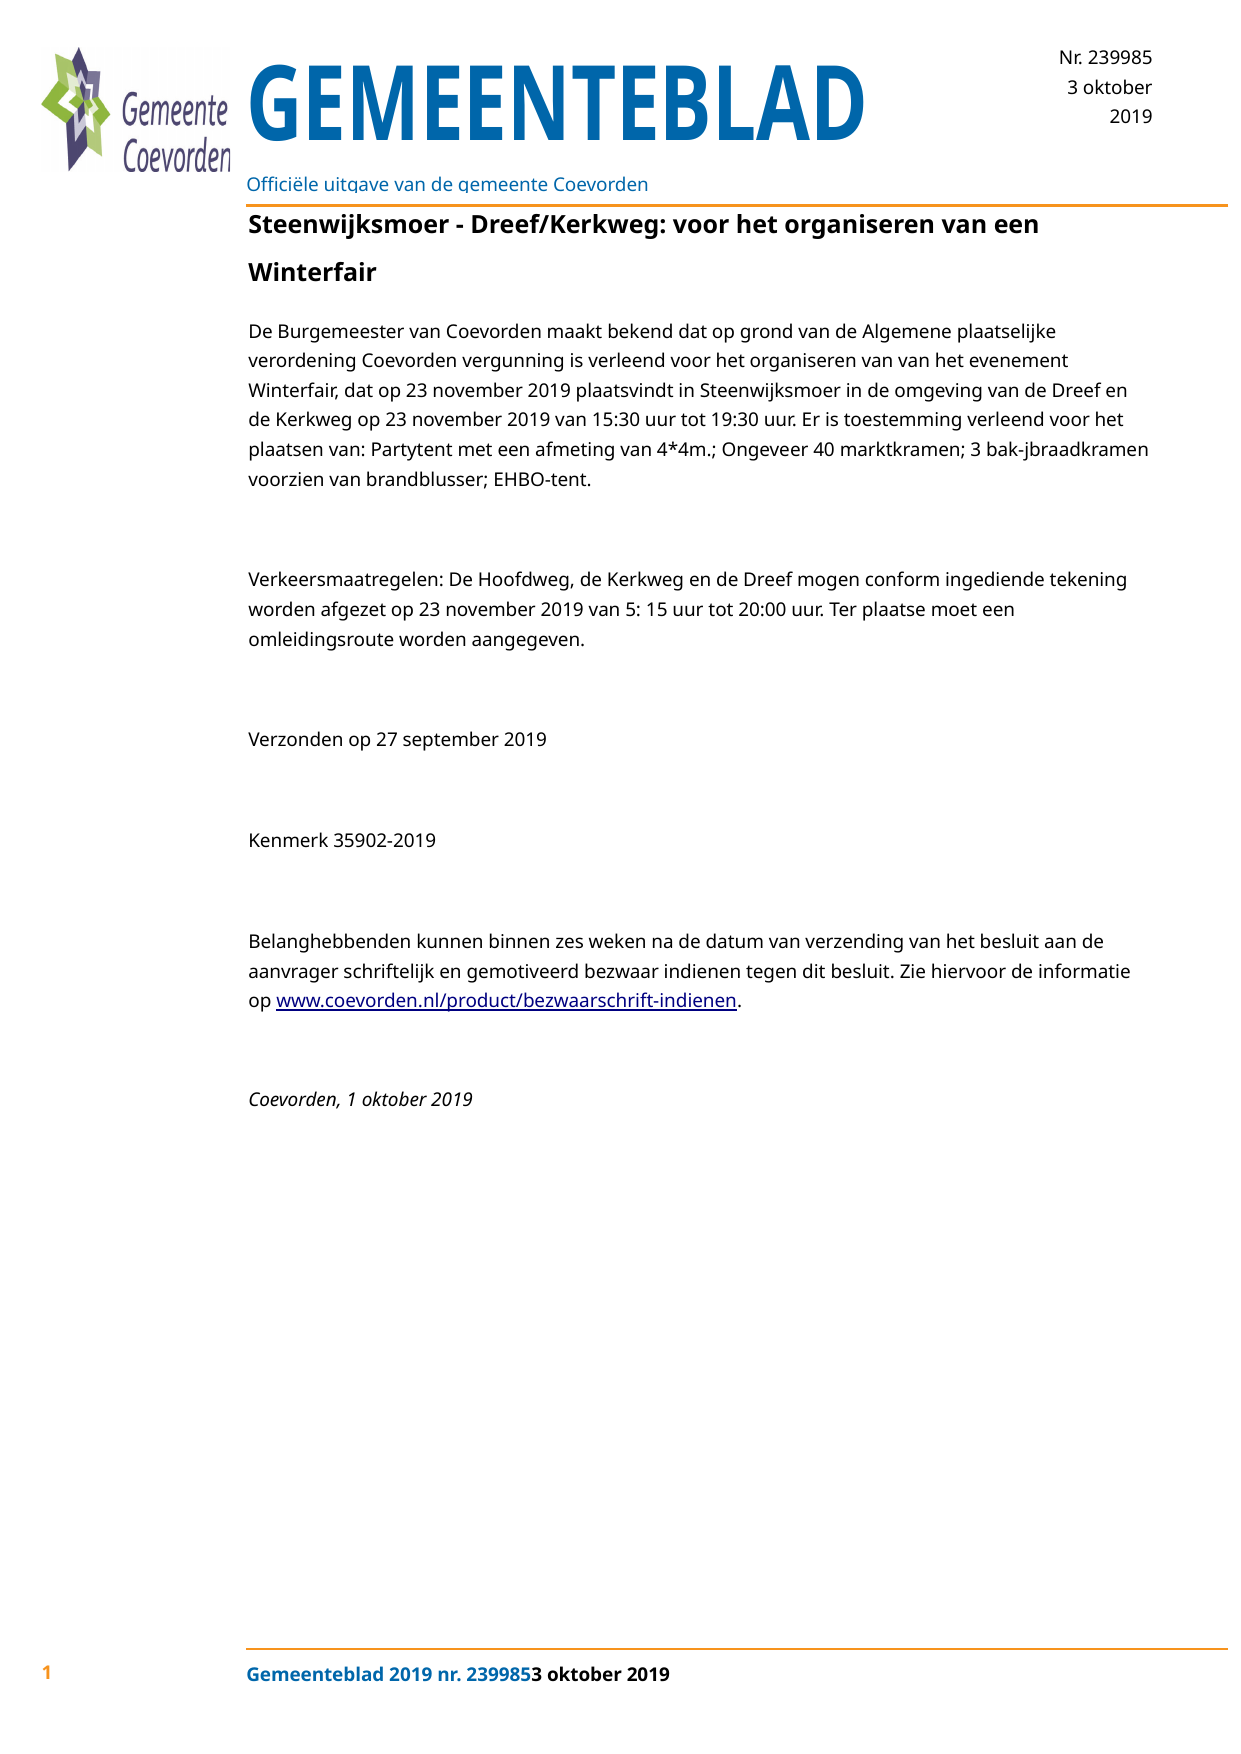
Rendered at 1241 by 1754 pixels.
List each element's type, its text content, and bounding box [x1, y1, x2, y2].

text Coevorden, 1 oktober 2019 [248, 1086, 1152, 1111]
text Kenmerk 35902-2019 [248, 827, 1152, 853]
text Verkeersmaatregelen: De Hoofdweg, de Kerkweg en de Dreef mogen conform ingediende tekening worden afgezet op 23 november 2019 van 5: 15 uur tot 20:00 uur. Ter plaatse moet een omleidingsroute worden aangegeven. [248, 567, 1152, 652]
picture [41, 47, 231, 172]
text Belanghebbenden kunnen binnen zes weken na de datum van verzending van het besluit aan de aanvrager schriftelijk en gemotiveerd bezwaar indienen tegen dit besluit. Zie hiervoor de informatie op www.coevorden.nl/product/bezwaarschrift-indienen. [248, 928, 1152, 1013]
text Steenwijksmoer - Dreef/Kerkweg: voor het organiseren van een Winterfair [248, 207, 1152, 288]
text Verzonden op 27 september 2019 [248, 727, 1152, 752]
text De Burgemeester van Coevorden maakt bekend dat op grond van de Algemene plaatselijke verordening Coevorden vergunning is verleend voor het organiseren van van het evenement Winterfair, dat op 23 november 2019 plaatsvindt in Steenwijksmoer in de omgeving van de Dreef en de Kerkweg op 23 november 2019 van 15:30 uur tot 19:30 uur. Er is toestemming verleend voor het plaatsen van: Partytent met een afmeting van 4*4m.; Ongeveer 40 marktkramen; 3 bak-jbraadkramen voorzien van brandblusser; EHBO-tent. [248, 318, 1152, 492]
